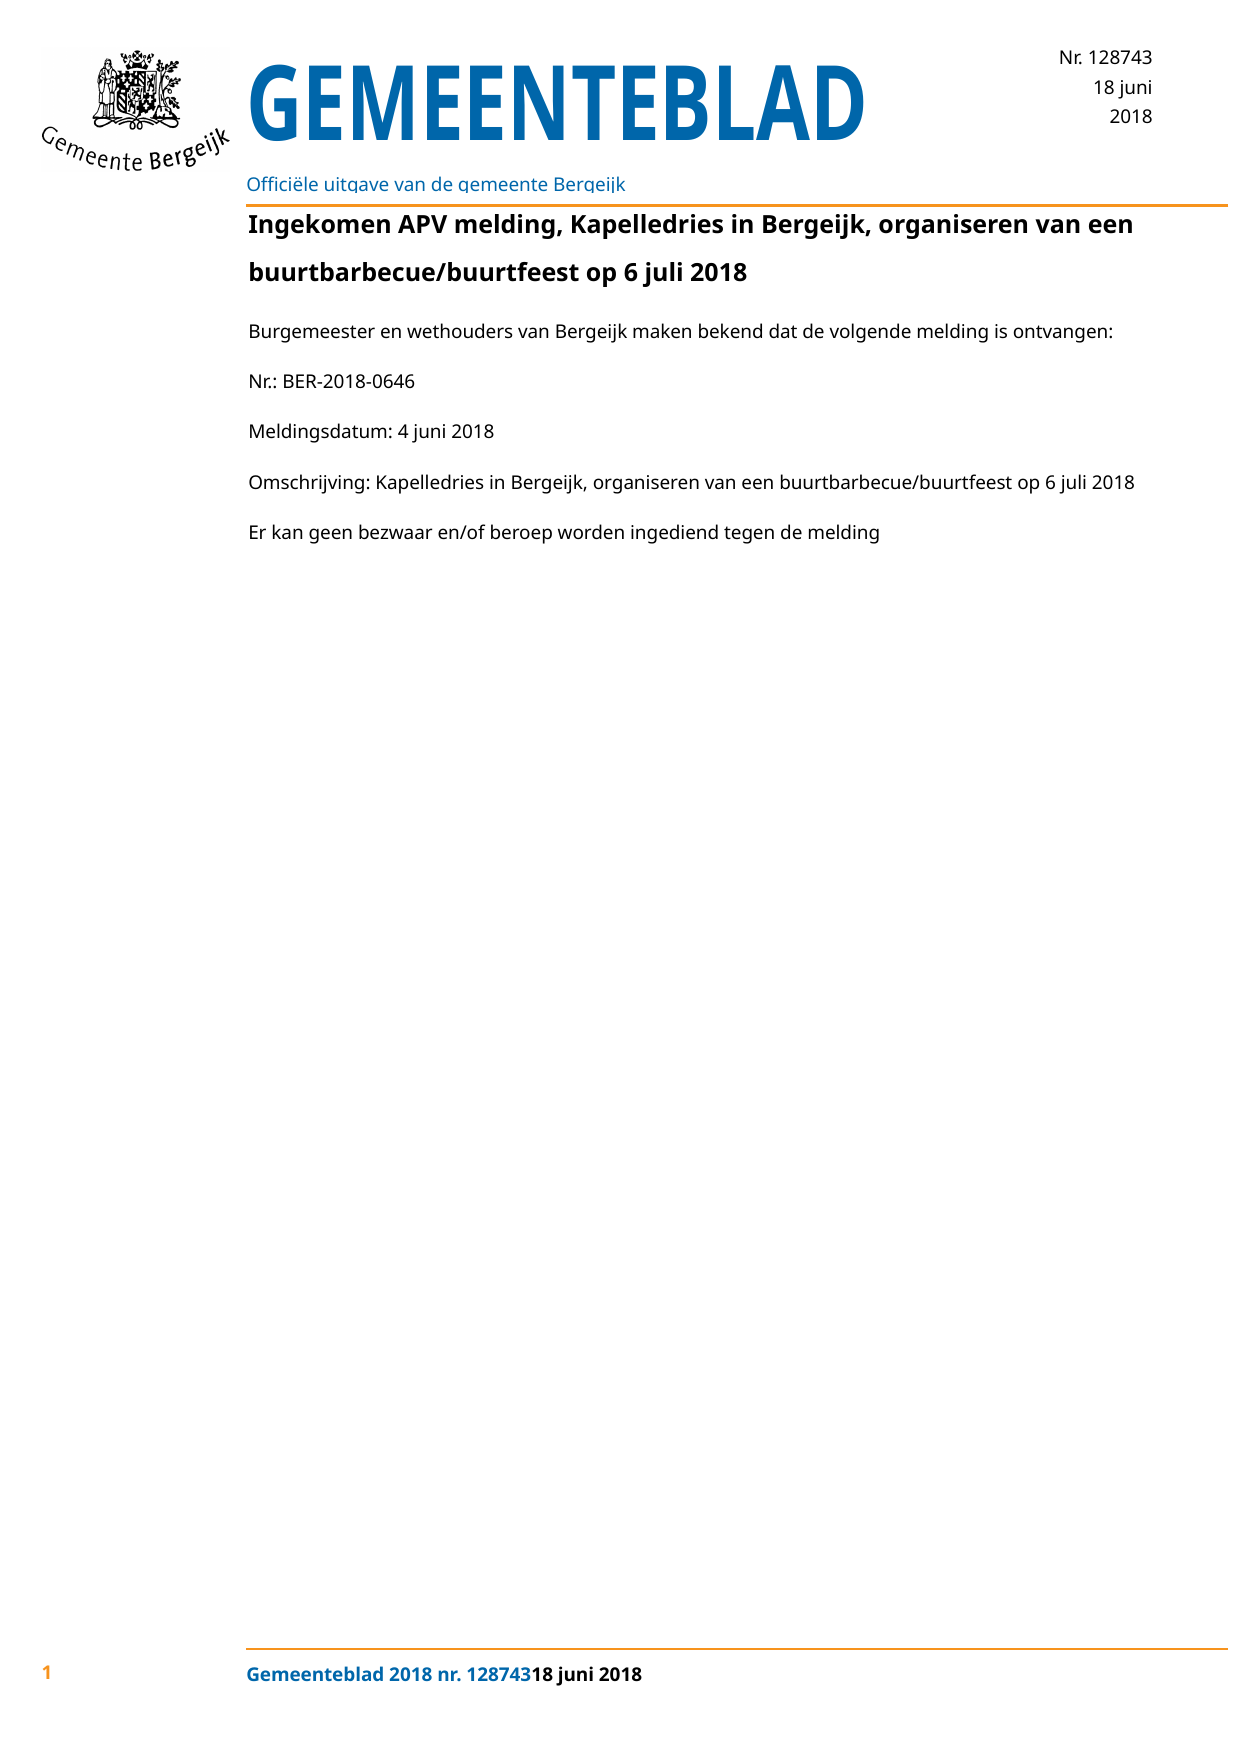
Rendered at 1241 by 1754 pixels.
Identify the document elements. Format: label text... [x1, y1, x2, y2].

text Nr.: BER-2018-0646 [248, 368, 1152, 394]
text Meldingsdatum: 4 juni 2018 [248, 419, 1152, 444]
picture [41, 47, 231, 172]
text Burgemeester en wethouders van Bergeijk maken bekend dat de volgende melding is ontvangen: [248, 318, 1152, 344]
text Er kan geen bezwaar en/of beroep worden ingediend tegen de melding [248, 519, 1152, 545]
text Ingekomen APV melding, Kapelledries in Bergeijk, organiseren van een buurtbarbecue/buurtfeest op 6 juli 2018 [248, 207, 1152, 288]
text Omschrijving: Kapelledries in Bergeijk, organiseren van een buurtbarbecue/buurtfeest op 6 juli 2018 [248, 469, 1152, 495]
